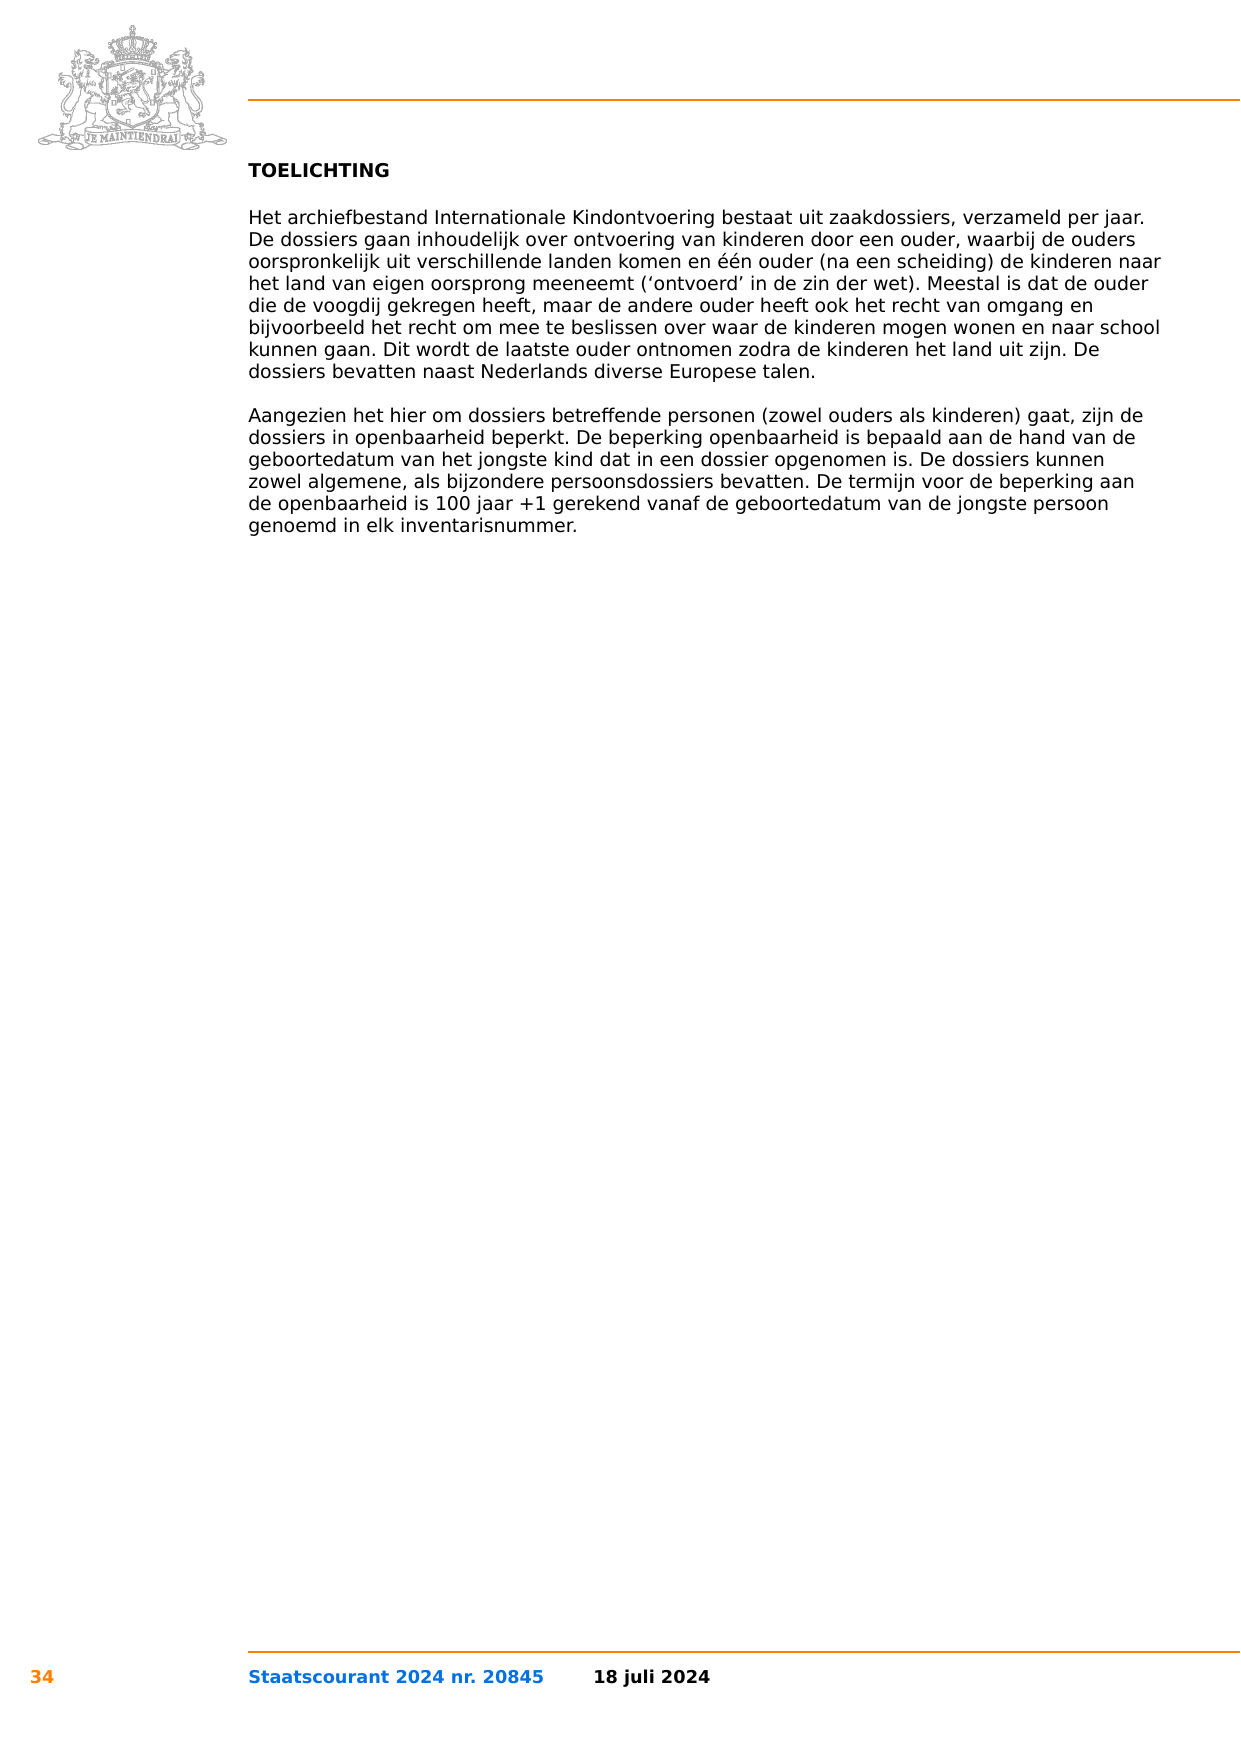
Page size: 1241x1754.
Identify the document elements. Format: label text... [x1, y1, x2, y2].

text Het archiefbestand Internationale Kindontvoering bestaat uit zaakdossiers, verzameld per jaar. De dossiers gaan inhoudelijk over ontvoering van kinderen door een ouder, waarbij de ouders oorspronkelijk uit verschillende landen komen en één ouder (na een scheiding) de kinderen naar het land van eigen oorsprong meeneemt (‘ontvoerd’ in de zin der wet). Meestal is dat de ouder die de voogdij gekregen heeft, maar de andere ouder heeft ook het recht van omgang en bijvoorbeeld het recht om mee te beslissen over waar de kinderen mogen wonen en naar school kunnen gaan. Dit wordt de laatste ouder ontnomen zodra de kinderen het land uit zijn. De dossiers bevatten naast Nederlands diverse Europese talen. [248, 207, 1163, 383]
text Aangezien het hier om dossiers betreffende personen (zowel ouders als kinderen) gaat, zijn de dossiers in openbaarheid beperkt. De beperking openbaarheid is bepaald aan de hand van de geboortedatum van het jongste kind dat in een dossier opgenomen is. De dossiers kunnen zowel algemene, als bijzondere persoonsdossiers bevatten. De termijn voor de beperking aan de openbaarheid is 100 jaar +1 gerekend vanaf de geboortedatum van de jongste persoon genoemd in elk inventarisnummer. [248, 404, 1163, 536]
picture [38, 25, 227, 150]
subtitle TOELICHTING [248, 160, 1163, 182]
